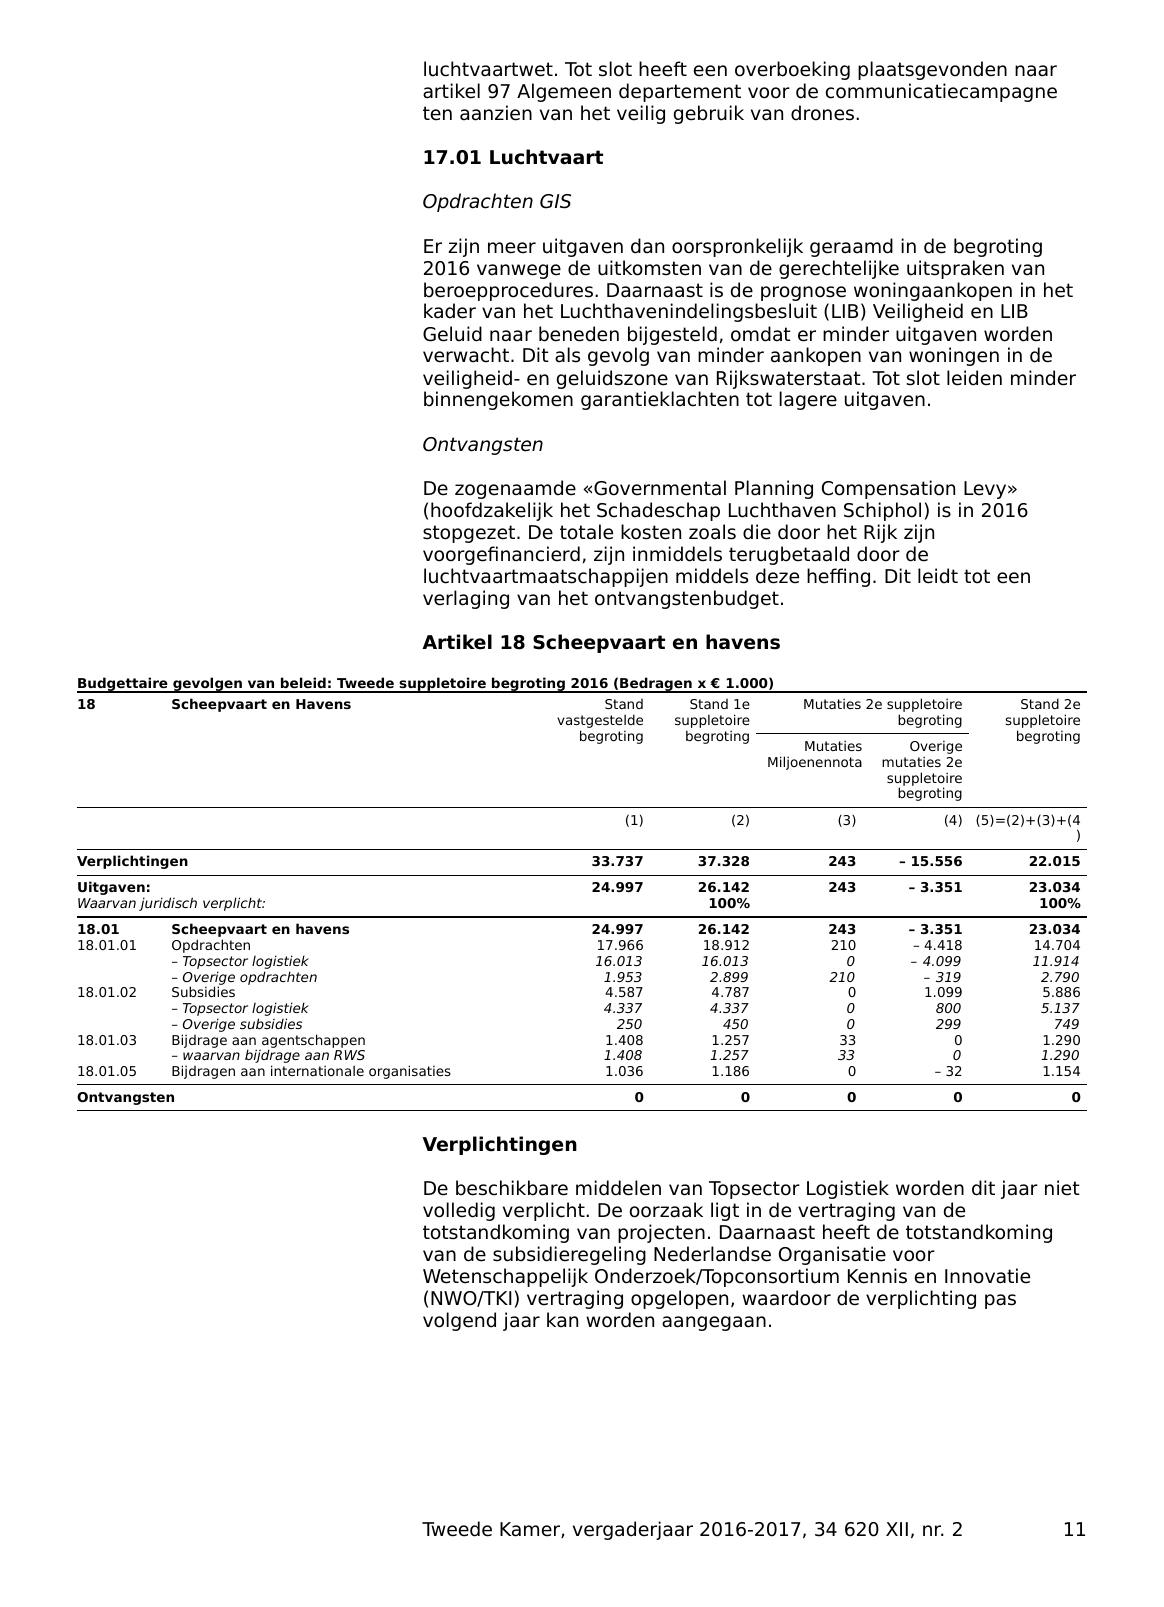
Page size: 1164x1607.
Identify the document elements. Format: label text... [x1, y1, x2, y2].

table_cell Bijdrage aan agentschappen [165, 1032, 543, 1048]
table_cell 749 [969, 1017, 1087, 1032]
table_cell – waarvan bijdrage aan RWS [165, 1048, 543, 1064]
table_cell 4.587 [543, 985, 649, 1001]
table_cell 0 [969, 1085, 1087, 1110]
table_cell 0 [756, 1001, 862, 1017]
table_cell 18.01.05 [77, 1064, 165, 1084]
text Er zijn meer uitgaven dan oorspronkelijk geraamd in de begroting 2016 vanwege de uitkomsten van de gerechtelijke uitspraken van beroepprocedures. Daarnaast is de prognose woningaankopen in het kader van het Luchthavenindelingsbesluit (LIB) Veiligheid en LIB Geluid naar beneden bijgesteld, omdat er minder uitgaven worden verwacht. Dit als gevolg van minder aankopen van woningen in de veiligheid- en geluidszone van Rijkswaterstaat. Tot slot leiden minder binnengekomen garantieklachten tot lagere uitgaven. [422, 236, 1087, 411]
table_cell 100% [650, 896, 756, 916]
table_cell 0 [543, 1085, 649, 1110]
table_cell 0 [756, 1017, 862, 1032]
table_cell 100% [969, 896, 1087, 916]
table_cell 210 [756, 938, 862, 954]
table_cell – Topsector logistiek [165, 1001, 543, 1017]
table_cell 23.034 [969, 876, 1087, 896]
table_cell (4) [862, 808, 968, 848]
table_cell 299 [862, 1017, 968, 1032]
table_cell 16.013 [543, 954, 649, 969]
table_cell 1.154 [969, 1064, 1087, 1084]
table_cell Mutaties Miljoenennota [756, 734, 862, 807]
table_cell 800 [862, 1001, 968, 1017]
table_cell 243 [756, 918, 862, 938]
table_cell 0 [756, 1064, 862, 1084]
table_cell Scheepvaart en Havens [165, 693, 543, 807]
table_cell 0 [756, 985, 862, 1001]
table_cell 250 [543, 1017, 649, 1032]
table_cell – Topsector logistiek [165, 954, 543, 969]
table_cell 22.015 [969, 850, 1087, 874]
table_cell 26.142 [650, 876, 756, 896]
table_cell 1.408 [543, 1048, 649, 1064]
table_cell 23.034 [969, 918, 1087, 938]
table_cell Opdrachten [165, 938, 543, 954]
table_cell 18.01 [77, 918, 165, 938]
table_cell Waarvan juridisch verplicht: [77, 896, 543, 916]
table_cell – 32 [862, 1064, 968, 1084]
table_cell 2.790 [969, 969, 1087, 985]
table_cell 1.257 [650, 1032, 756, 1048]
table_cell [77, 1048, 165, 1064]
table_cell 0 [862, 1032, 968, 1048]
table_cell 18.01.02 [77, 985, 165, 1001]
table_cell Mutaties 2e suppletoire begroting [756, 693, 968, 733]
table_cell [77, 1017, 165, 1032]
text De zogenaamde «Governmental Planning Compensation Levy» (hoofdzakelijk het Schadeschap Luchthaven Schiphol) is in 2016 stopgezet. De totale kosten zoals die door het Rijk zijn voorgefinancierd, zijn inmiddels terugbetaald door de luchtvaartmaatschappijen middels deze heffing. Dit leidt tot een verlaging van het ontvangstenbudget. [422, 478, 1087, 609]
subtitle Opdrachten GIS [422, 191, 1087, 213]
table_cell 4.337 [650, 1001, 756, 1017]
table_cell 210 [756, 969, 862, 985]
table_cell 2.899 [650, 969, 756, 985]
table_cell 4.787 [650, 985, 756, 1001]
table_cell 0 [862, 1048, 968, 1064]
table_cell Overige mutaties 2e suppletoire begroting [862, 734, 968, 807]
table_cell 33 [756, 1048, 862, 1064]
table_cell 1.408 [543, 1032, 649, 1048]
table_cell 24.997 [543, 876, 649, 896]
table_cell 1.290 [969, 1032, 1087, 1048]
table_cell [77, 954, 165, 969]
table_cell 0 [862, 1085, 968, 1110]
table_cell [862, 896, 968, 916]
table_cell 0 [756, 1085, 862, 1110]
table_cell 33 [756, 1032, 862, 1048]
table_cell [77, 969, 165, 985]
table_cell (2) [650, 808, 756, 848]
table_cell 1.290 [969, 1048, 1087, 1064]
table_cell 450 [650, 1017, 756, 1032]
table_cell 5.137 [969, 1001, 1087, 1017]
table_cell – 4.099 [862, 954, 968, 969]
table_cell – Overige subsidies [165, 1017, 543, 1032]
subtitle Artikel 18 Scheepvaart en havens [422, 632, 1087, 654]
table_cell 18.912 [650, 938, 756, 954]
table_cell 0 [650, 1085, 756, 1110]
table_cell 5.886 [969, 985, 1087, 1001]
table_cell Scheepvaart en havens [165, 918, 543, 938]
subtitle 17.01 Luchtvaart [422, 147, 1087, 169]
text luchtvaartwet. Tot slot heeft een overboeking plaatsgevonden naar artikel 97 Algemeen departement voor de communicatiecampagne ten aanzien van het veilig gebruik van drones. [422, 59, 1087, 125]
table_cell 18.01.01 [77, 938, 165, 954]
table_cell 243 [756, 850, 862, 874]
table_cell Uitgaven: [77, 876, 543, 896]
table_cell 37.328 [650, 850, 756, 874]
table_cell 4.337 [543, 1001, 649, 1017]
table_cell 11.914 [969, 954, 1087, 969]
table_cell 1.953 [543, 969, 649, 985]
subtitle Ontvangsten [422, 433, 1087, 456]
table_cell – 15.556 [862, 850, 968, 874]
table_cell Ontvangsten [77, 1085, 543, 1110]
table_cell 243 [756, 876, 862, 896]
table_cell 18 [77, 693, 165, 807]
table_cell Subsidies [165, 985, 543, 1001]
subtitle Verplichtingen [422, 1133, 1087, 1156]
table_cell Stand 2e suppletoire begroting [969, 693, 1087, 807]
table_cell Bijdragen aan internationale organisaties [165, 1064, 543, 1084]
table_cell [77, 808, 165, 848]
table_cell 26.142 [650, 918, 756, 938]
table_cell – 4.418 [862, 938, 968, 954]
table_cell [756, 896, 862, 916]
table_cell 33.737 [543, 850, 649, 874]
table_cell [543, 896, 649, 916]
table_cell – Overige opdrachten [165, 969, 543, 985]
table_cell Verplichtingen [77, 850, 543, 874]
table_cell 16.013 [650, 954, 756, 969]
table_cell 1.099 [862, 985, 968, 1001]
table_cell (1) [543, 808, 649, 848]
table_cell Stand vastgestelde begroting [543, 693, 649, 807]
table_cell 14.704 [969, 938, 1087, 954]
table_cell – 3.351 [862, 918, 968, 938]
table_cell Stand 1e suppletoire begroting [650, 693, 756, 807]
table_cell 1.036 [543, 1064, 649, 1084]
table_cell 0 [756, 954, 862, 969]
table_cell 17.966 [543, 938, 649, 954]
table_cell 24.997 [543, 918, 649, 938]
table_cell 1.257 [650, 1048, 756, 1064]
text De beschikbare middelen van Topsector Logistiek worden dit jaar niet volledig verplicht. De oorzaak ligt in de vertraging van de totstandkoming van projecten. Daarnaast heeft de totstandkoming van de subsidieregeling Nederlandse Organisatie voor Wetenschappelijk Onderzoek/Topconsortium Kennis en Innovatie (NWO/TKI) vertraging opgelopen, waardoor de verplichting pas volgend jaar kan worden aangegaan. [422, 1178, 1087, 1332]
table_cell – 3.351 [862, 876, 968, 896]
table_cell – 319 [862, 969, 968, 985]
table_cell 1.186 [650, 1064, 756, 1084]
table_cell 18.01.03 [77, 1032, 165, 1048]
table_cell [165, 808, 543, 848]
table_cell (5)=(2)+(3)+(4) [969, 808, 1087, 848]
table_cell (3) [756, 808, 862, 848]
table_header Budgettaire gevolgen van beleid: Tweede suppletoire begroting 2016 (Bedragen x € 1.000) [77, 676, 1087, 691]
table_cell [77, 1001, 165, 1017]
